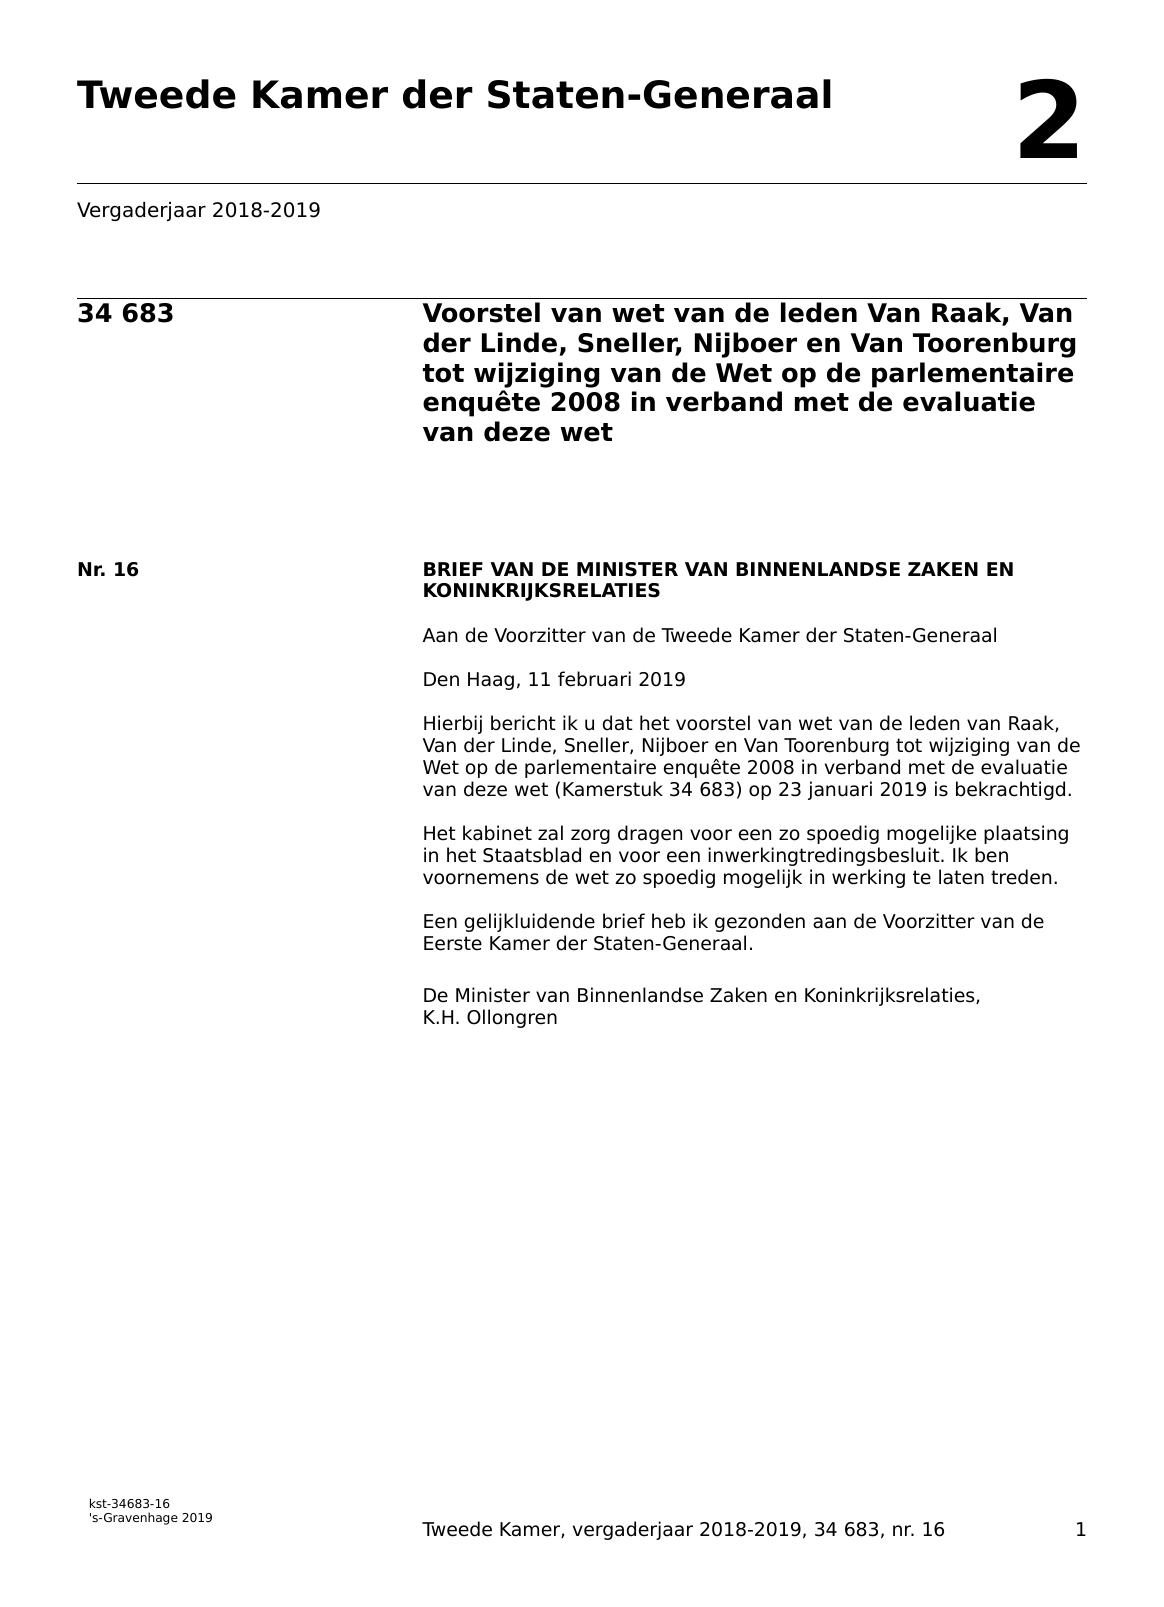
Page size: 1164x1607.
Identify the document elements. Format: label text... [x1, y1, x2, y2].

text Het kabinet zal zorg dragen voor een zo spoedig mogelijke plaatsing in het Staatsblad en voor een inwerkingtredingsbesluit. Ik ben voornemens de wet zo spoedig mogelijk in werking te laten treden. [422, 823, 1087, 889]
text kst-34683-16 [88, 1497, 323, 1511]
table_header 2 [886, 59, 1087, 183]
subtitle Nr. 16 BRIEF VAN DE MINISTER VAN BINNENLANDSE ZAKEN EN KONINKRIJKSRELATIES [77, 558, 1087, 602]
text Den Haag, 11 februari 2019 [422, 669, 1087, 691]
text 's-Gravenhage 2019 [88, 1511, 323, 1525]
table_cell Vergaderjaar 2018-2019 [77, 184, 1087, 298]
subtitle 34 683 Voorstel van wet van de leden Van Raak, Van der Linde, Sneller, Nijboer en Van Toorenburg tot wijziging van de Wet op de parlementaire enquête 2008 in verband met de evaluatie van deze wet [77, 299, 1087, 447]
text Hierbij bericht ik u dat het voorstel van wet van de leden van Raak, Van der Linde, Sneller, Nijboer en Van Toorenburg tot wijziging van de Wet op de parlementaire enquête 2008 in verband met de evaluatie van deze wet (Kamerstuk 34 683) op 23 januari 2019 is bekrachtigd. [422, 713, 1087, 801]
text De Minister van Binnenlandse Zaken en Koninkrijksrelaties, K.H. Ollongren [422, 985, 1087, 1029]
text Aan de Voorzitter van de Tweede Kamer der Staten-Generaal [422, 624, 1087, 647]
table_header Tweede Kamer der Staten-Generaal [77, 59, 886, 183]
text Een gelijkluidende brief heb ik gezonden aan de Voorzitter van de Eerste Kamer der Staten-Generaal. [422, 911, 1087, 955]
